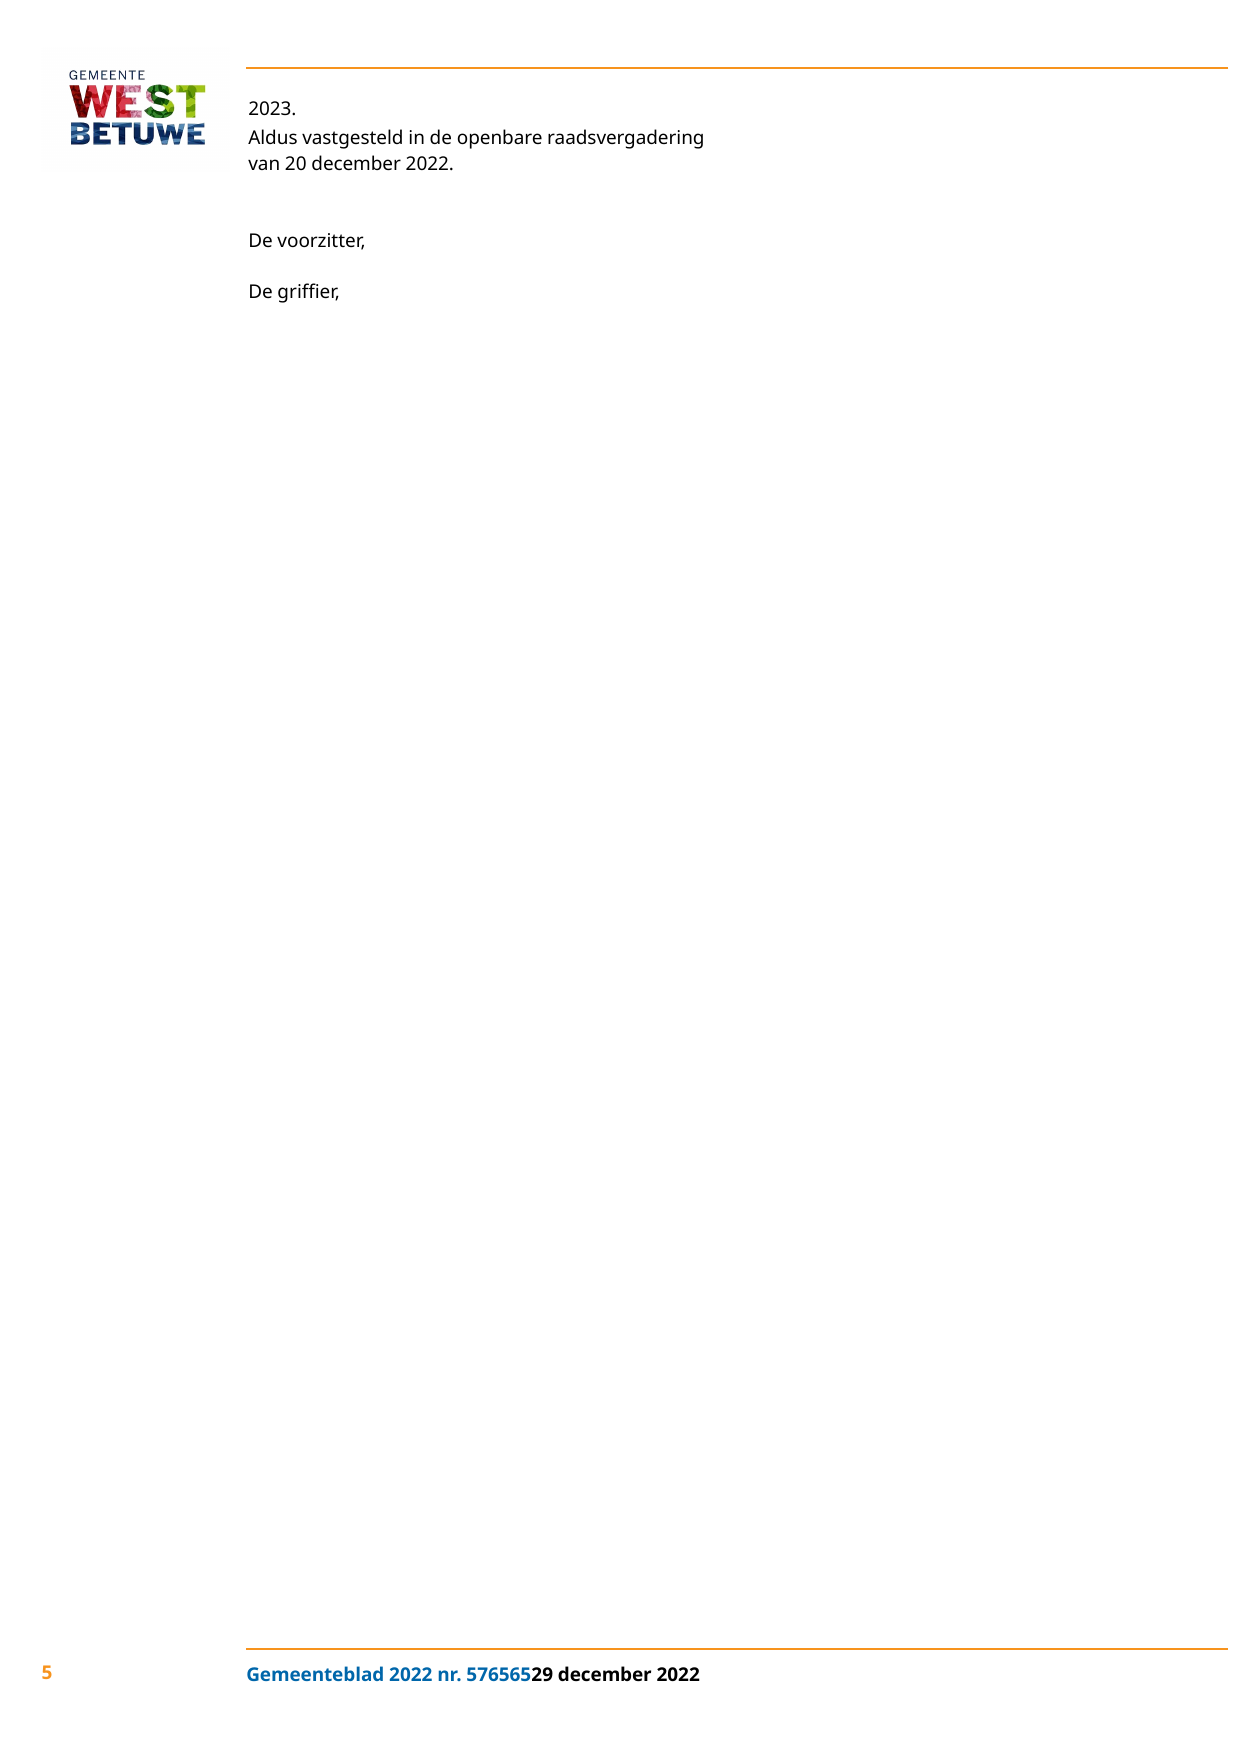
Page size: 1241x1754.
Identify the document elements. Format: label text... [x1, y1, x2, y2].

text Aldus vastgesteld in de openbare raadsvergadering [248, 124, 1152, 150]
text van 20 december 2022. [248, 150, 1152, 176]
text 2023. [248, 95, 1152, 121]
picture [41, 47, 231, 172]
text De griffier, [248, 279, 1152, 304]
text De voorzitter, [248, 227, 1152, 253]
